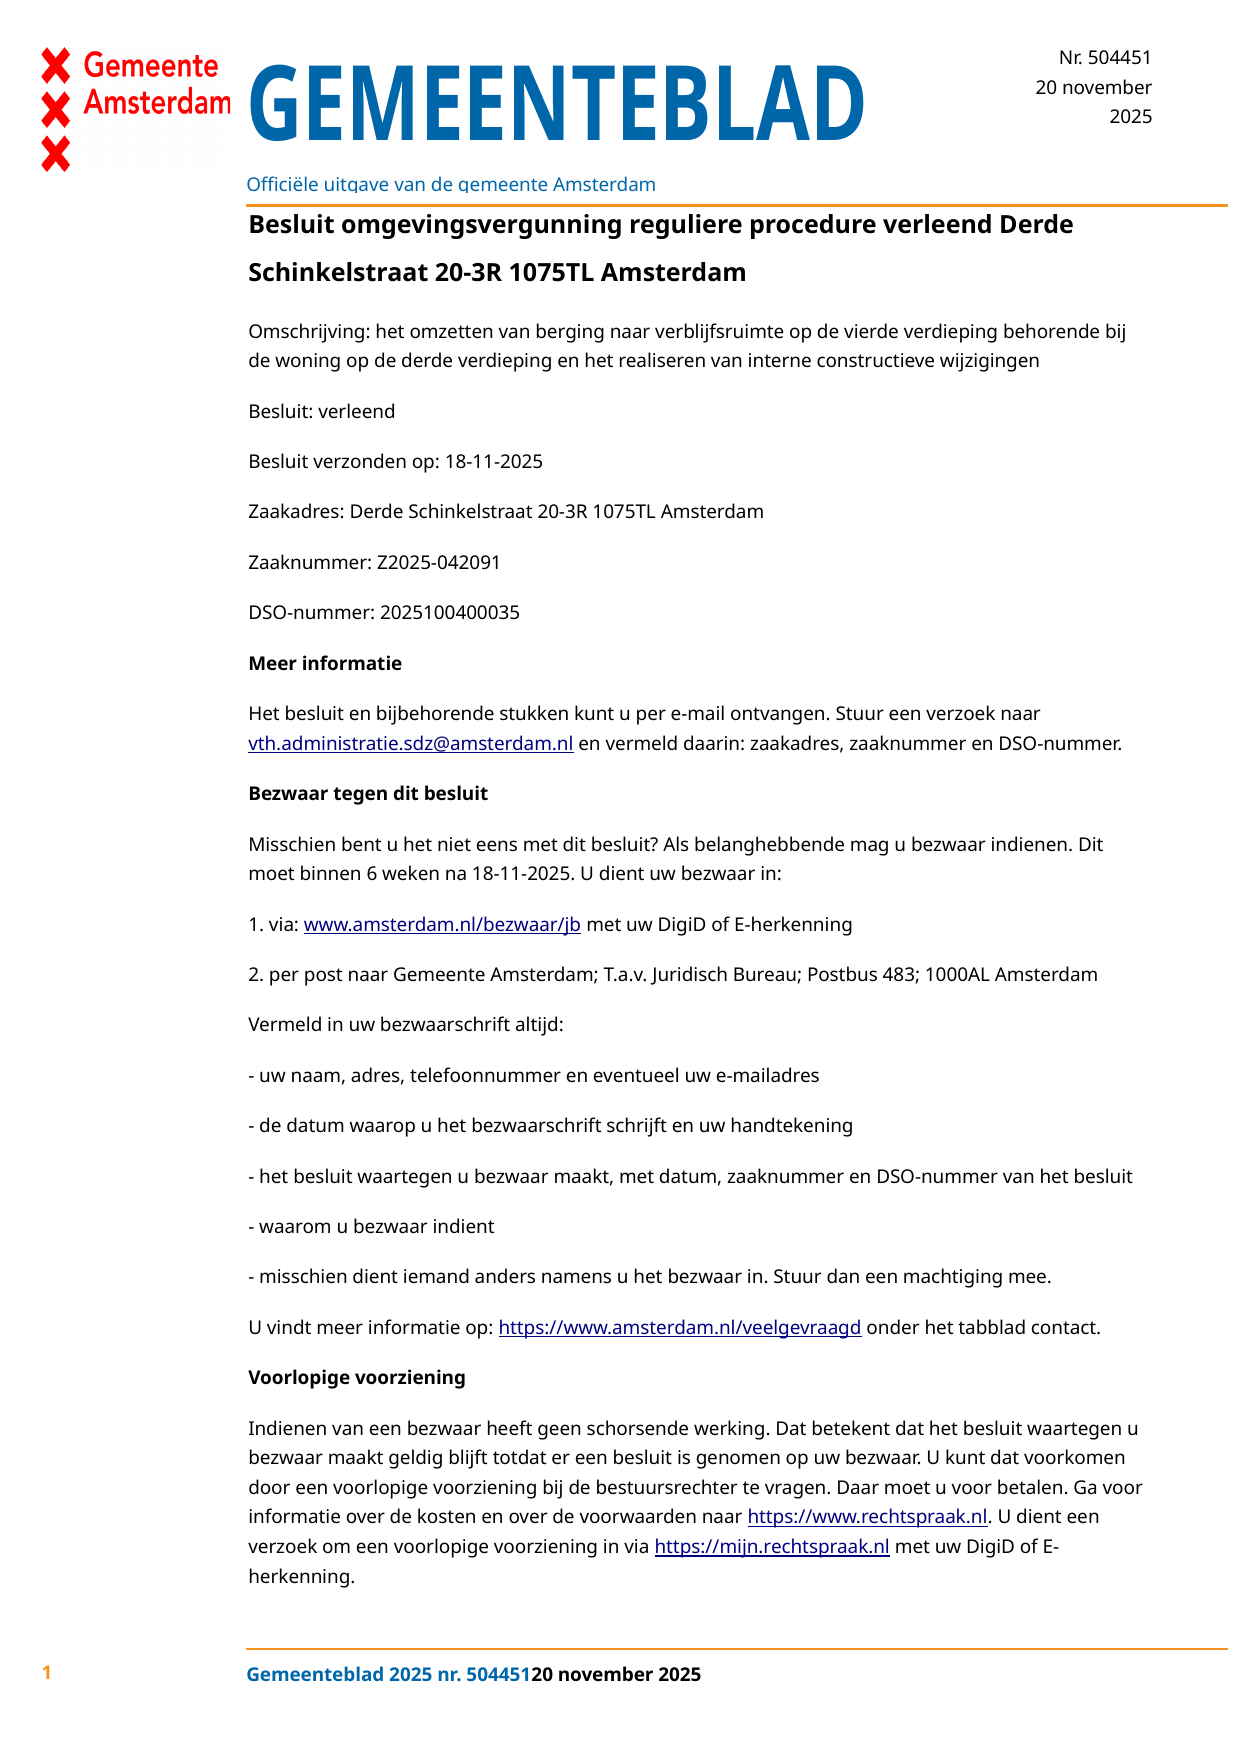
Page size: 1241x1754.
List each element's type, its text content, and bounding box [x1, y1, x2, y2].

text Besluit omgevingsvergunning reguliere procedure verleend Derde Schinkelstraat 20-3R 1075TL Amsterdam [248, 207, 1152, 288]
text Indienen van een bezwaar heeft geen schorsende werking. Dat betekent dat het besluit waartegen u bezwaar maakt geldig blijft totdat er een besluit is genomen op uw bezwaar. U kunt dat voorkomen door een voorlopige voorziening bij de bestuursrechter te vragen. Daar moet u voor betalen. Ga voor informatie over de kosten en over de voorwaarden naar https://www.rechtspraak.nl. U dient een verzoek om een voorlopige voorziening in via https://mijn.rechtspraak.nl met uw DigiD of E-herkenning. [248, 1415, 1152, 1589]
text Meer informatie [248, 650, 1152, 676]
text Besluit verzonden op: 18-11-2025 [248, 448, 1152, 474]
text Zaakadres: Derde Schinkelstraat 20-3R 1075TL Amsterdam [248, 499, 1152, 524]
text Omschrijving: het omzetten van berging naar verblijfsruimte op de vierde verdieping behorende bij de woning op de derde verdieping en het realiseren van interne constructieve wijzigingen [248, 318, 1152, 373]
text Misschien bent u het niet eens met dit besluit? Als belanghebbende mag u bezwaar indienen. Dit moet binnen 6 weken na 18-11-2025. U dient uw bezwaar in: [248, 831, 1152, 886]
text Besluit: verleend [248, 398, 1152, 424]
text Het besluit en bijbehorende stukken kunt u per e-mail ontvangen. Stuur een verzoek naar vth.administratie.sdz@amsterdam.nl en vermeld daarin: zaakadres, zaaknummer en DSO-nummer. [248, 700, 1152, 756]
text U vindt meer informatie op: https://www.amsterdam.nl/veelgevraagd onder het tabblad contact. [248, 1314, 1152, 1340]
text Bezwaar tegen dit besluit [248, 780, 1152, 806]
text Zaaknummer: Z2025-042091 [248, 549, 1152, 575]
text Vermeld in uw bezwaarschrift altijd: [248, 1012, 1152, 1037]
text 2. per post naar Gemeente Amsterdam; T.a.v. Juridisch Bureau; Postbus 483; 1000AL Amsterdam [248, 961, 1152, 987]
text Voorlopige voorziening [248, 1364, 1152, 1390]
picture [41, 47, 231, 172]
text - waarom u bezwaar indient [248, 1213, 1152, 1239]
text - het besluit waartegen u bezwaar maakt, met datum, zaaknummer en DSO-nummer van het besluit [248, 1163, 1152, 1189]
text - de datum waarop u het bezwaarschrift schrijft en uw handtekening [248, 1112, 1152, 1138]
text DSO-nummer: 2025100400035 [248, 599, 1152, 625]
text - uw naam, adres, telefoonnummer en eventueel uw e-mailadres [248, 1062, 1152, 1088]
text - misschien dient iemand anders namens u het bezwaar in. Stuur dan een machtiging mee. [248, 1264, 1152, 1289]
text 1. via: www.amsterdam.nl/bezwaar/jb met uw DigiD of E-herkenning [248, 911, 1152, 937]
